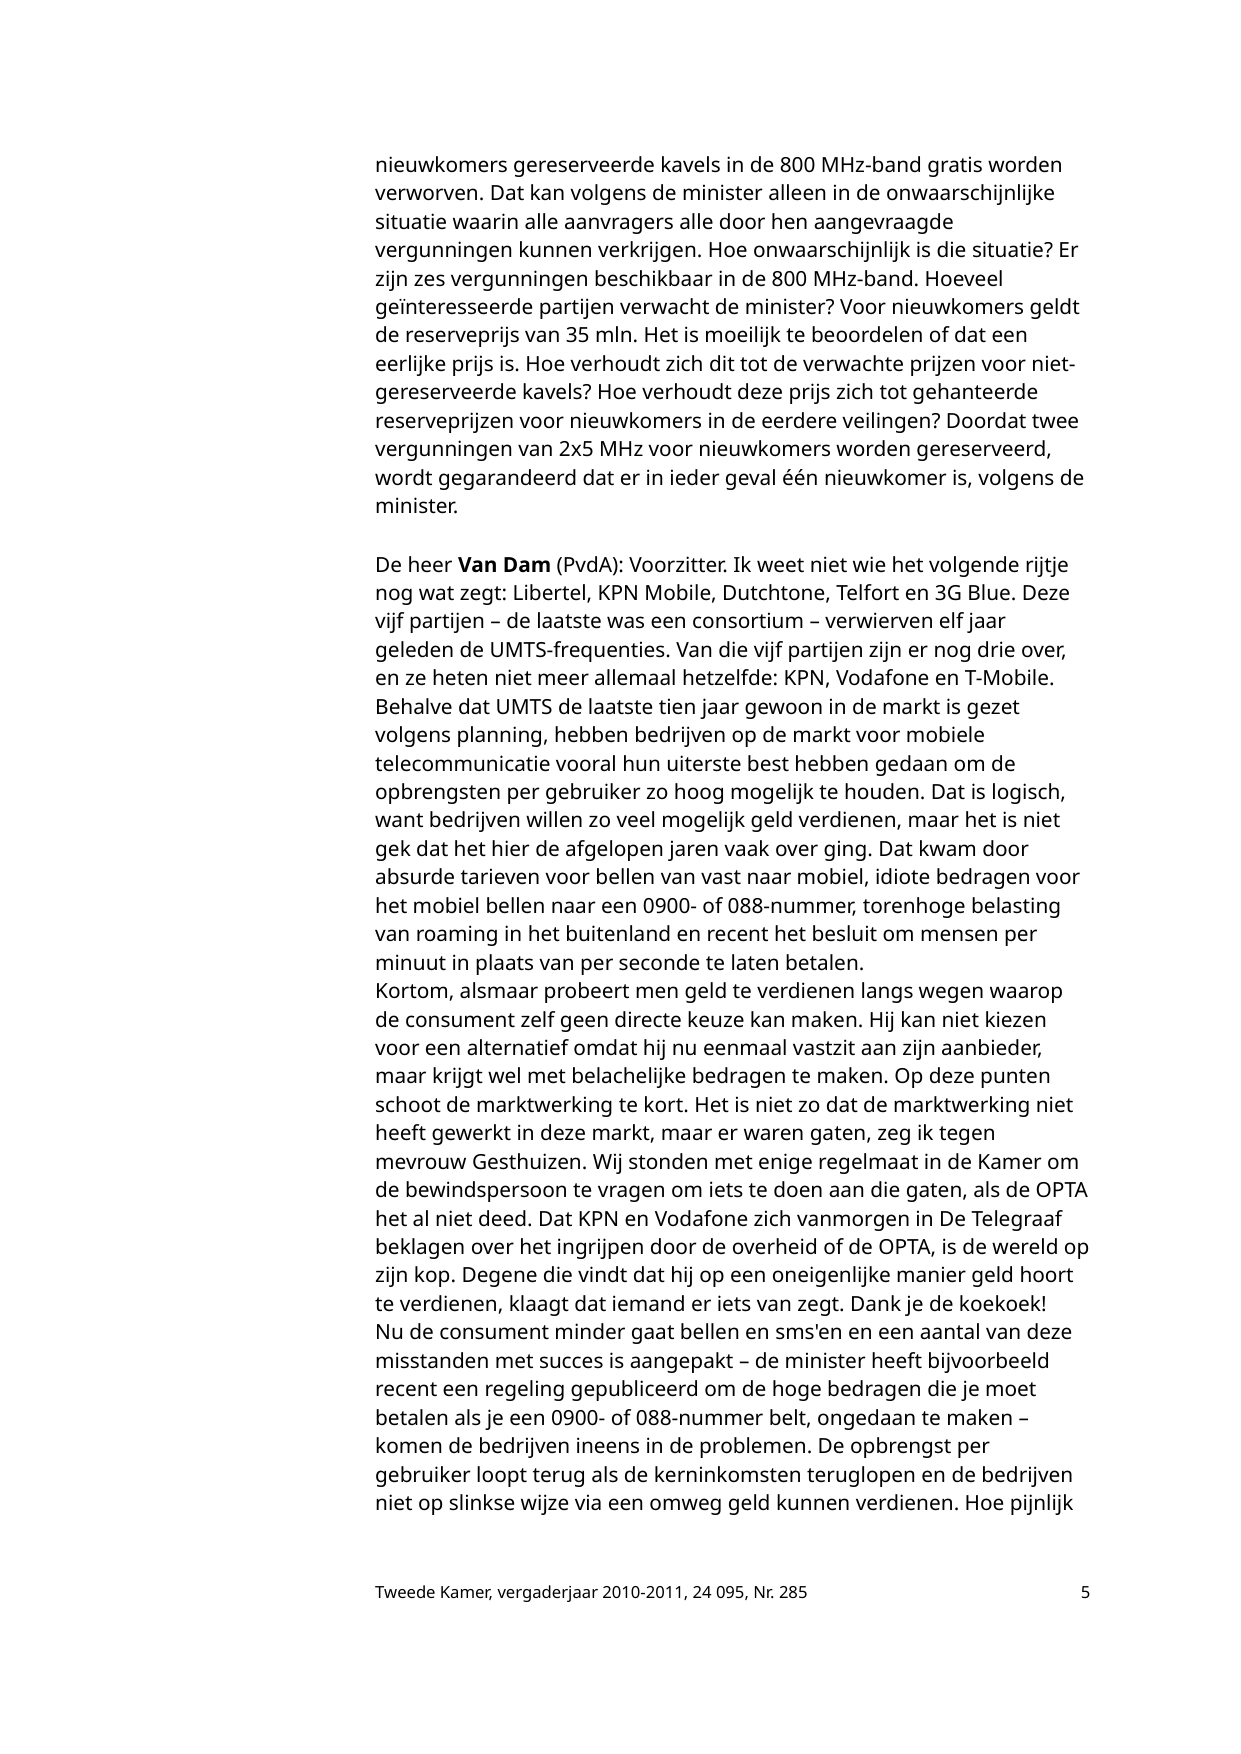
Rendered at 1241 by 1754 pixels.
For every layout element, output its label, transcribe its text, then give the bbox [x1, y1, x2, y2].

text nieuwkomers gereserveerde kavels in de 800 MHz-band gratis worden verworven. Dat kan volgens de minister alleen in de onwaarschijnlijke situatie waarin alle aanvragers alle door hen aangevraagde vergunningen kunnen verkrijgen. Hoe onwaarschijnlijk is die situatie? Er zijn zes vergunningen beschikbaar in de 800 MHz-band. Hoeveel geïnteresseerde partijen verwacht de minister? Voor nieuwkomers geldt de reserveprijs van 35 mln. Het is moeilijk te beoordelen of dat een eerlijke prijs is. Hoe verhoudt zich dit tot de verwachte prijzen voor niet-gereserveerde kavels? Hoe verhoudt deze prijs zich tot gehanteerde reserveprijzen voor nieuwkomers in de eerdere veilingen? Doordat twee vergunningen van 2x5 MHz voor nieuwkomers worden gereserveerd, wordt gegarandeerd dat er in ieder geval één nieuwkomer is, volgens de minister. [375, 150, 1090, 520]
text Kortom, alsmaar probeert men geld te verdienen langs wegen waarop de consument zelf geen directe keuze kan maken. Hij kan niet kiezen voor een alternatief omdat hij nu eenmaal vastzit aan zijn aanbieder, maar krijgt wel met belachelijke bedragen te maken. Op deze punten schoot de marktwerking te kort. Het is niet zo dat de marktwerking niet heeft gewerkt in deze markt, maar er waren gaten, zeg ik tegen mevrouw Gesthuizen. Wij stonden met enige regelmaat in de Kamer om de bewindspersoon te vragen om iets te doen aan die gaten, als de OPTA het al niet deed. Dat KPN en Vodafone zich vanmorgen in De Telegraaf beklagen over het ingrijpen door de overheid of de OPTA, is de wereld op zijn kop. Degene die vindt dat hij op een oneigenlijke manier geld hoort te verdienen, klaagt dat iemand er iets van zegt. Dank je de koekoek! [375, 976, 1090, 1317]
text De heer Van Dam (PvdA): Voorzitter. Ik weet niet wie het volgende rijtje nog wat zegt: Libertel, KPN Mobile, Dutchtone, Telfort en 3G Blue. Deze vijf partijen – de laatste was een consortium – verwierven elf jaar geleden de UMTS-frequenties. Van die vijf partijen zijn er nog drie over, en ze heten niet meer allemaal hetzelfde: KPN, Vodafone en T-Mobile. Behalve dat UMTS de laatste tien jaar gewoon in de markt is gezet volgens planning, hebben bedrijven op de markt voor mobiele telecommunicatie vooral hun uiterste best hebben gedaan om de opbrengsten per gebruiker zo hoog mogelijk te houden. Dat is logisch, want bedrijven willen zo veel mogelijk geld verdienen, maar het is niet gek dat het hier de afgelopen jaren vaak over ging. Dat kwam door absurde tarieven voor bellen van vast naar mobiel, idiote bedragen voor het mobiel bellen naar een 0900- of 088-nummer, torenhoge belasting van roaming in het buitenland en recent het besluit om mensen per minuut in plaats van per seconde te laten betalen. [375, 550, 1090, 976]
text Nu de consument minder gaat bellen en sms'en en een aantal van deze misstanden met succes is aangepakt – de minister heeft bijvoorbeeld recent een regeling gepubliceerd om de hoge bedragen die je moet betalen als je een 0900- of 088-nummer belt, ongedaan te maken – komen de bedrijven ineens in de problemen. De opbrengst per gebruiker loopt terug als de kerninkomsten teruglopen en de bedrijven niet op slinkse wijze via een omweg geld kunnen verdienen. Hoe pijnlijk [375, 1317, 1090, 1517]
